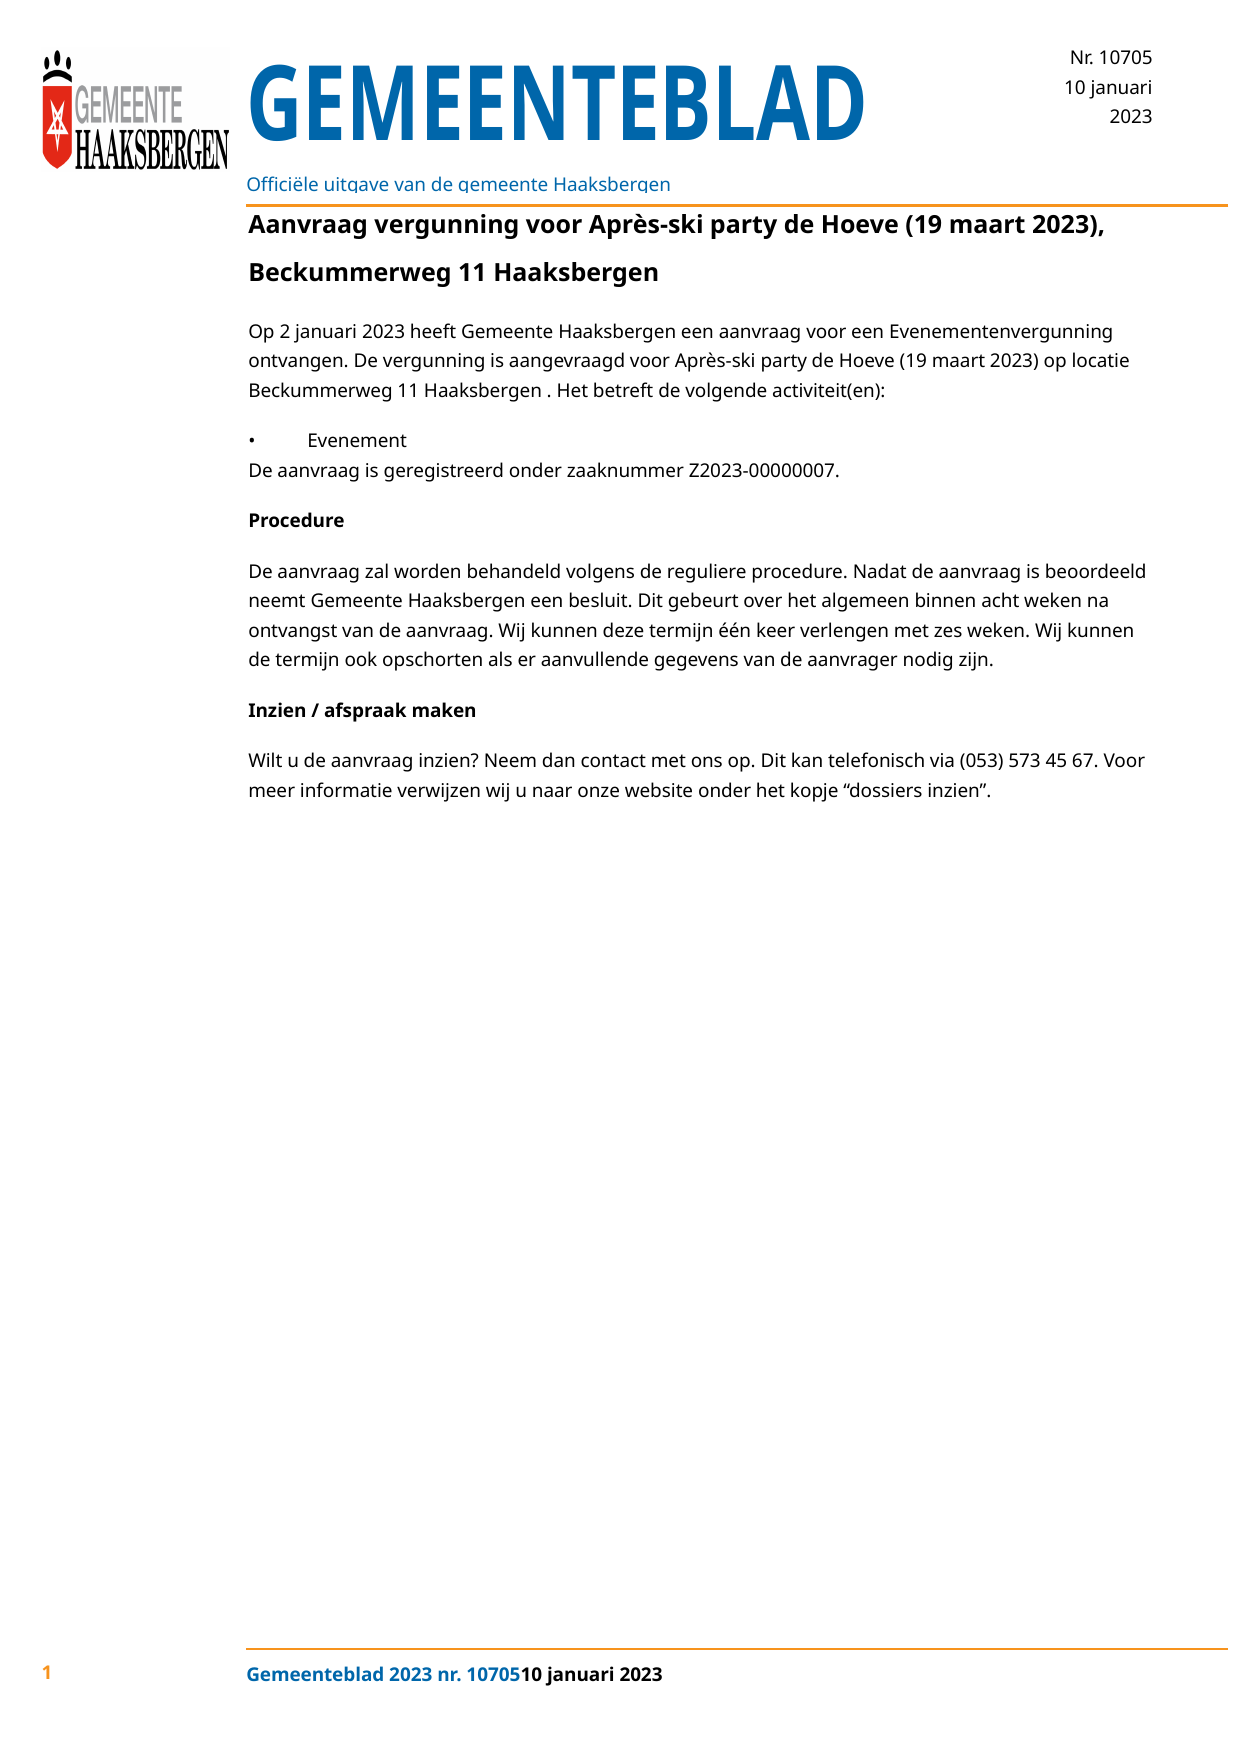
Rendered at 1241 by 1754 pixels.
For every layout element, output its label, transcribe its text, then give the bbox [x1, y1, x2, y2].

text Procedure [248, 507, 1152, 533]
text Op 2 januari 2023 heeft Gemeente Haaksbergen een aanvraag voor een Evenementenvergunning ontvangen. De vergunning is aangevraagd voor Après-ski party de Hoeve (19 maart 2023) op locatie Beckummerweg 11 Haaksbergen . Het betreft de volgende activiteit(en): [248, 318, 1152, 403]
text Wilt u de aanvraag inzien? Neem dan contact met ons op. Dit kan telefonisch via (053) 573 45 67. Voor meer informatie verwijzen wij u naar onze website onder het kopje “dossiers inzien”. [248, 747, 1152, 803]
text De aanvraag zal worden behandeld volgens de reguliere procedure. Nadat de aanvraag is beoordeeld neemt Gemeente Haaksbergen een besluit. Dit gebeurt over het algemeen binnen acht weken na ontvangst van de aanvraag. Wij kunnen deze termijn één keer verlengen met zes weken. Wij kunnen de termijn ook opschorten als er aanvullende gegevens van de aanvrager nodig zijn. [248, 558, 1152, 672]
text Inzien / afspraak maken [248, 697, 1152, 723]
text De aanvraag is geregistreerd onder zaaknummer Z2023-00000007. [248, 457, 1152, 483]
text Aanvraag vergunning voor Après-ski party de Hoeve (19 maart 2023), Beckummerweg 11 Haaksbergen [248, 207, 1152, 288]
list Evenement [248, 427, 1152, 453]
picture [41, 47, 231, 172]
